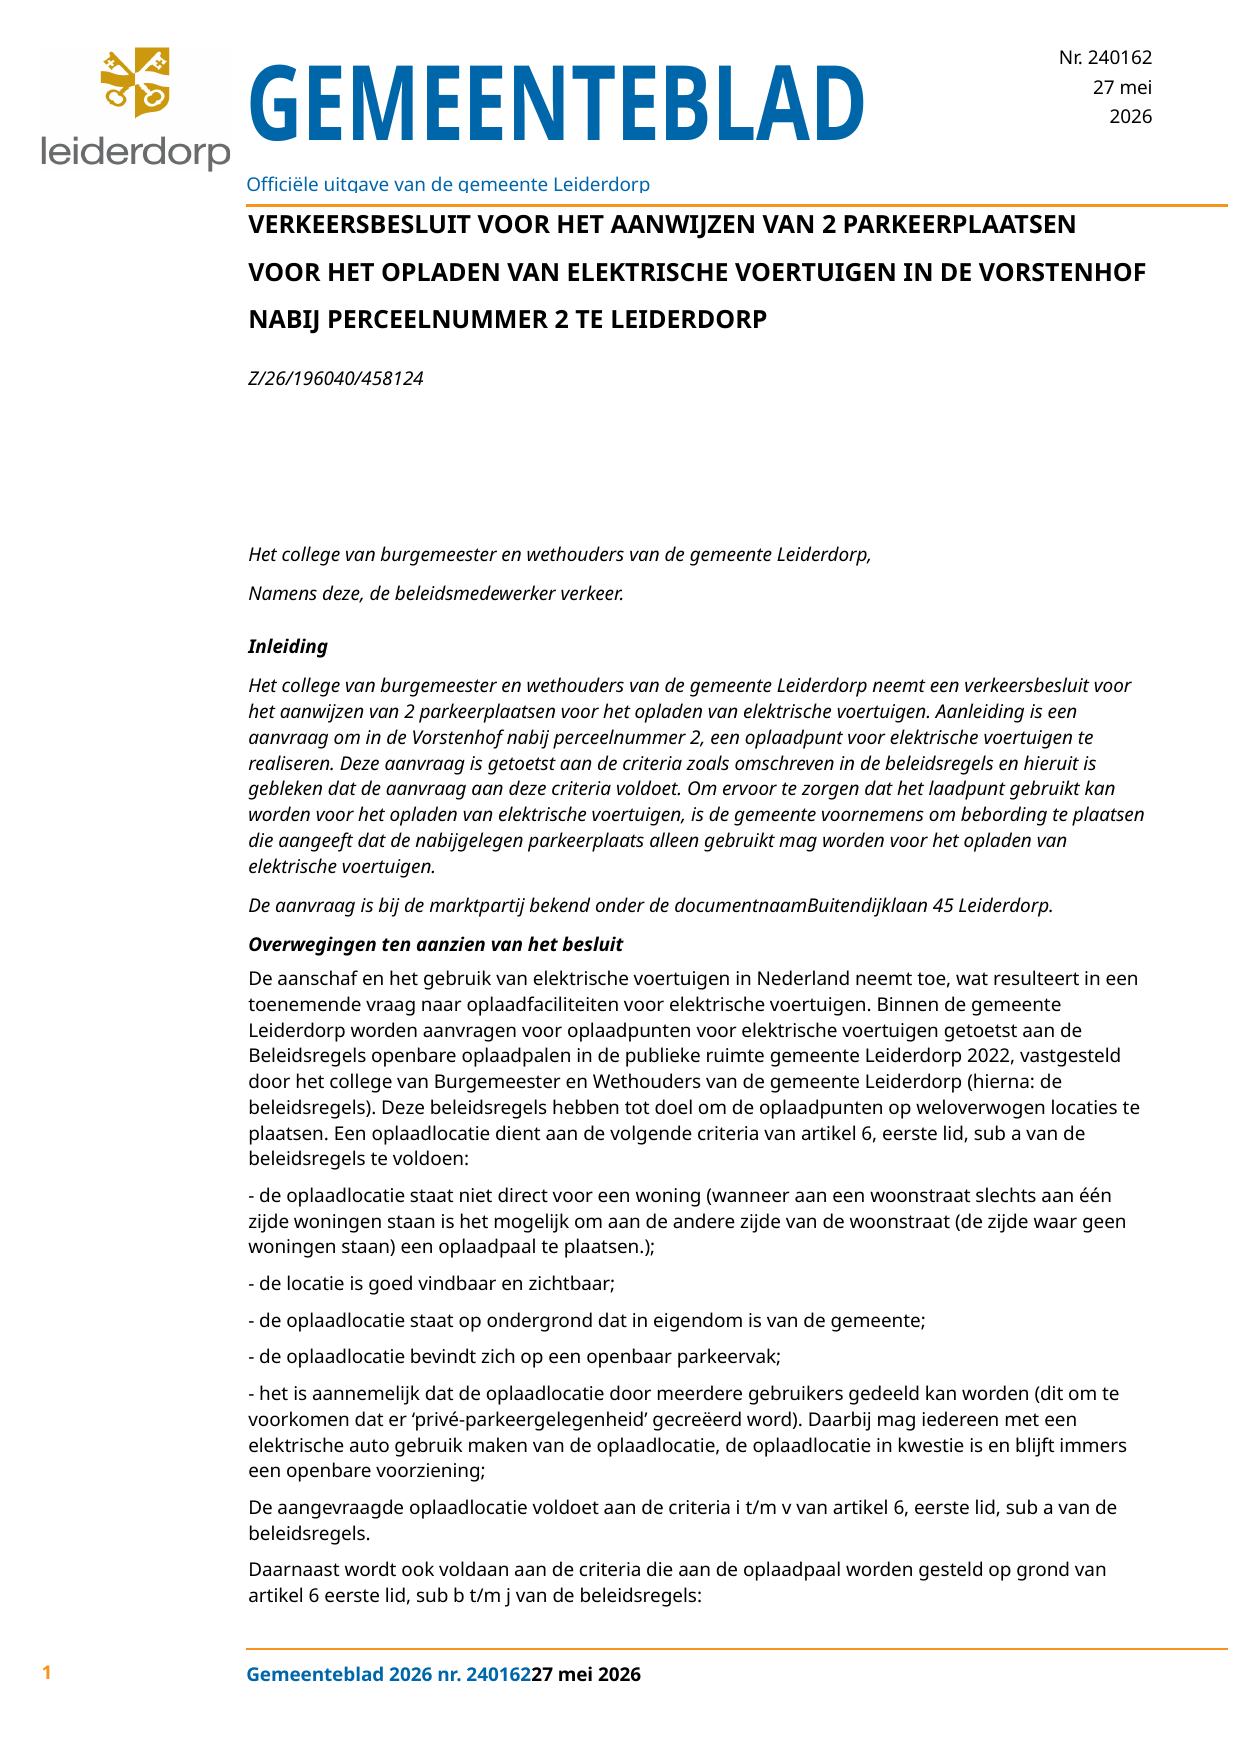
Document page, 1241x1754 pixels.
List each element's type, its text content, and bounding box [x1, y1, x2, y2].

text Z/26/196040/458124 [248, 366, 1152, 391]
text Overwegingen ten aanzien van het besluit [248, 931, 1152, 957]
text Het college van burgemeester en wethouders van de gemeente Leiderdorp neemt een verkeersbesluit voor het aanwijzen van 2 parkeerplaatsen voor het opladen van elektrische voertuigen. Aanleiding is een aanvraag om in de Vorstenhof nabij perceelnummer 2, een oplaadpunt voor elektrische voertuigen te realiseren. Deze aanvraag is getoetst aan de criteria zoals omschreven in de beleidsregels en hieruit is gebleken dat de aanvraag aan deze criteria voldoet. Om ervoor te zorgen dat het laadpunt gebruikt kan worden voor het opladen van elektrische voertuigen, is de gemeente voornemens om bebording te plaatsen die aangeeft dat de nabijgelegen parkeerplaats alleen gebruikt mag worden voor het opladen van elektrische voertuigen. [248, 673, 1152, 878]
text Namens deze, de beleidsmedewerker verkeer. [248, 581, 1152, 606]
text - de locatie is goed vindbaar en zichtbaar; [248, 1270, 1152, 1296]
text De aanvraag is bij de marktpartij bekend onder de documentnaamBuitendijklaan 45 Leiderdorp. [248, 892, 1152, 918]
picture [41, 47, 231, 172]
text Daarnaast wordt ook voldaan aan de criteria die aan de oplaadpaal worden gesteld op grond van artikel 6 eerste lid, sub b t/m j van de beleidsregels: [248, 1557, 1152, 1608]
text - het is aannemelijk dat de oplaadlocatie door meerdere gebruikers gedeeld kan worden (dit om te voorkomen dat er ‘privé-parkeergelegenheid’ gecreëerd word). Daarbij mag iedereen met een elektrische auto gebruik maken van de oplaadlocatie, de oplaadlocatie in kwestie is en blijft immers een openbare voorziening; [248, 1380, 1152, 1483]
text De aanschaf en het gebruik van elektrische voertuigen in Nederland neemt toe, wat resulteert in een toenemende vraag naar oplaadfaciliteiten voor elektrische voertuigen. Binnen de gemeente Leiderdorp worden aanvragen voor oplaadpunten voor elektrische voertuigen getoetst aan de Beleidsregels openbare oplaadpalen in de publieke ruimte gemeente Leiderdorp 2022, vastgesteld door het college van Burgemeester en Wethouders van de gemeente Leiderdorp (hierna: de beleidsregels). Deze beleidsregels hebben tot doel om de oplaadpunten op weloverwogen locaties te plaatsen. Een oplaadlocatie dient aan de volgende criteria van artikel 6, eerste lid, sub a van de beleidsregels te voldoen: [248, 965, 1152, 1171]
text Het college van burgemeester en wethouders van de gemeente Leiderdorp, [248, 541, 1152, 567]
text De aangevraagde oplaadlocatie voldoet aan de criteria i t/m v van artikel 6, eerste lid, sub a van de beleidsregels. [248, 1494, 1152, 1546]
text - de oplaadlocatie bevindt zich op een openbaar parkeervak; [248, 1344, 1152, 1369]
text - de oplaadlocatie staat niet direct voor een woning (wanneer aan een woonstraat slechts aan één zijde woningen staan is het mogelijk om aan de andere zijde van de woonstraat (de zijde waar geen woningen staan) een oplaadpaal te plaatsen.); [248, 1182, 1152, 1259]
text - de oplaadlocatie staat op ondergrond dat in eigendom is van de gemeente; [248, 1307, 1152, 1333]
text VERKEERSBESLUIT VOOR HET AANWIJZEN VAN 2 PARKEERPLAATSEN VOOR HET OPLADEN VAN ELEKTRISCHE VOERTUIGEN IN DE VORSTENHOF NABIJ PERCEELNUMMER 2 TE LEIDERDORP [248, 207, 1152, 336]
text Inleiding [248, 633, 1152, 659]
